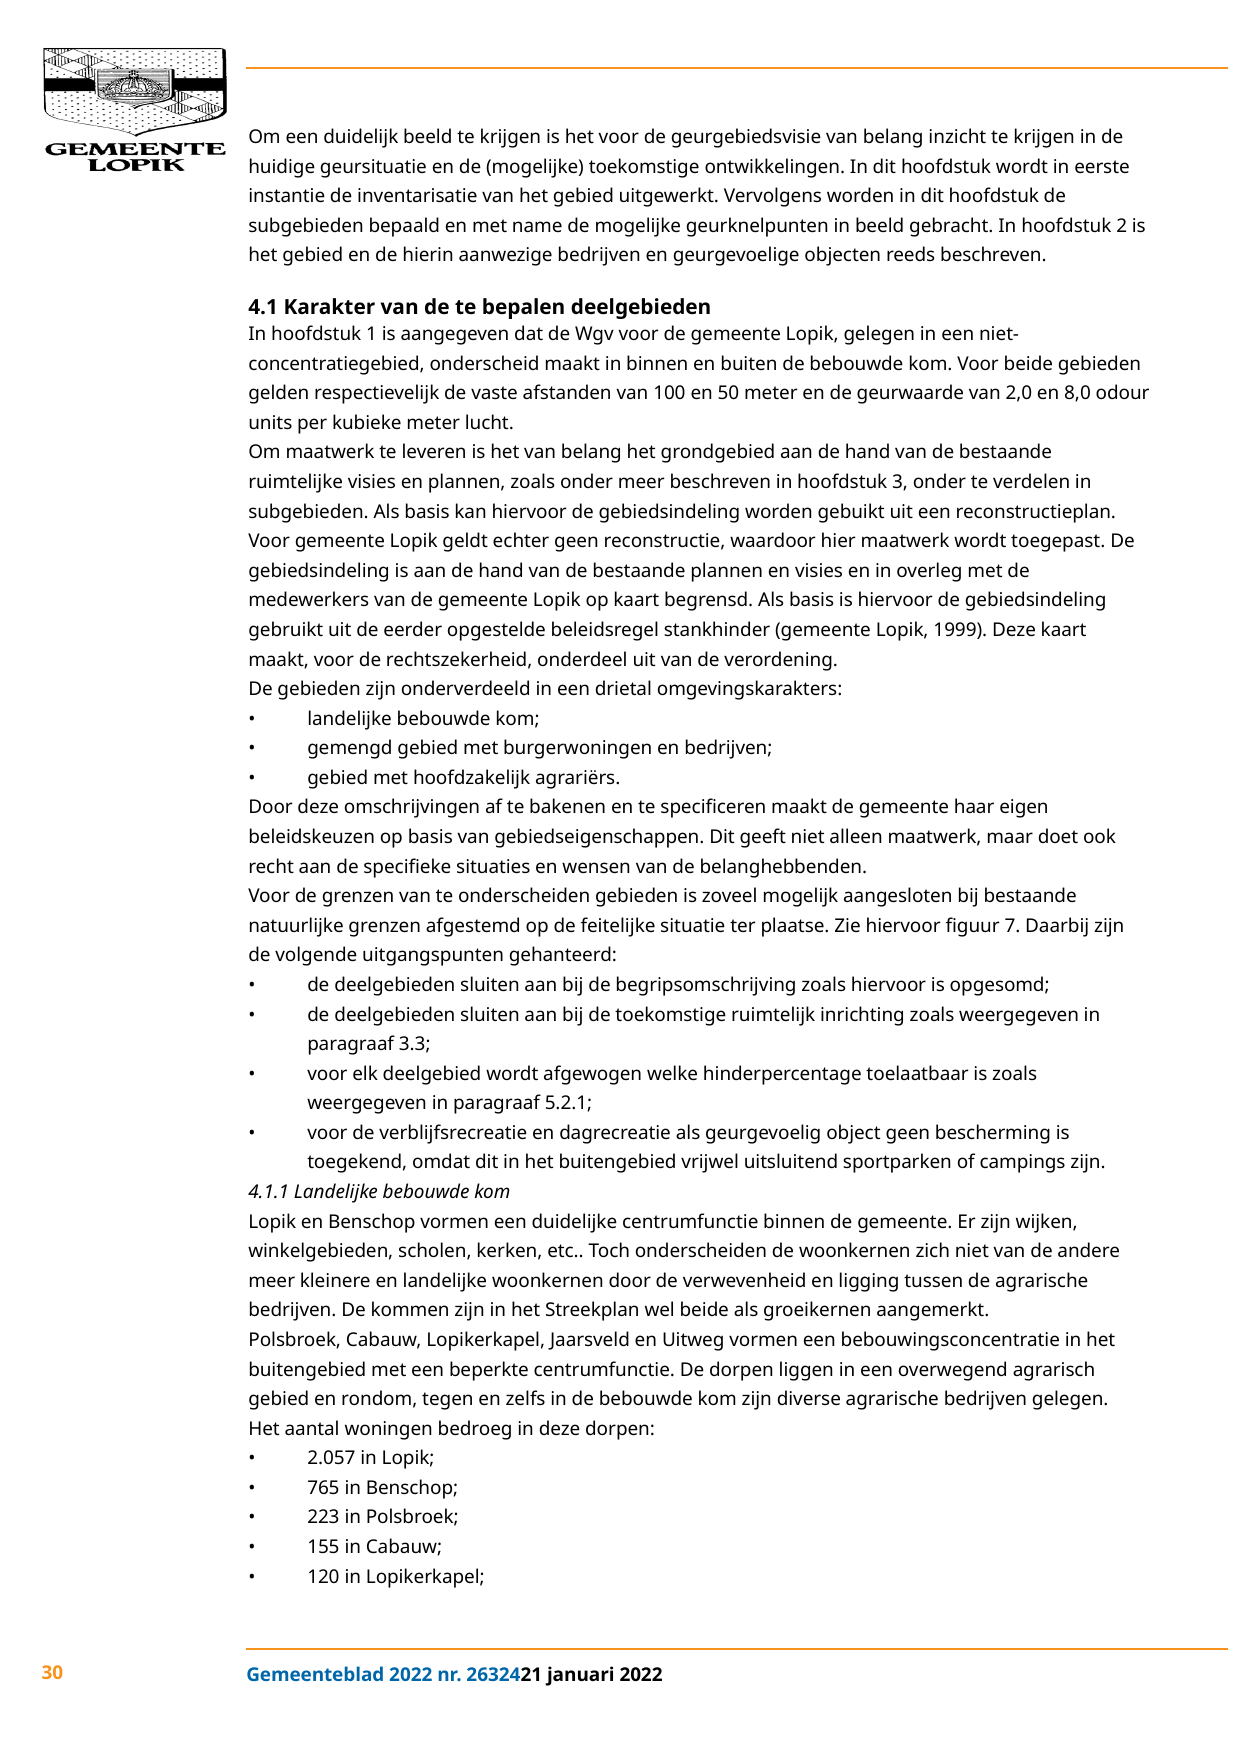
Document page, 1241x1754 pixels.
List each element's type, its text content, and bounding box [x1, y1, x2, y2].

picture [41, 47, 231, 172]
text De gebieden zijn onderverdeeld in een drietal omgevingskarakters: [248, 675, 1152, 701]
list voor de verblijfsrecreatie en dagrecreatie als geurgevoelig object geen bescherming is toegekend, omdat dit in het buitengebied vrijwel uitsluitend sportparken of campings zijn. [248, 1119, 1152, 1174]
text Om maatwerk te leveren is het van belang het grondgebied aan de hand van de bestaande ruimtelijke visies en plannen, zoals onder meer beschreven in hoofdstuk 3, onder te verdelen in subgebieden. Als basis kan hiervoor de gebiedsindeling worden gebuikt uit een reconstructieplan. Voor gemeente Lopik geldt echter geen reconstructie, waardoor hier maatwerk wordt toegepast. De gebiedsindeling is aan de hand van de bestaande plannen en visies en in overleg met de medewerkers van de gemeente Lopik op kaart begrensd. Als basis is hiervoor de gebiedsindeling gebruikt uit de eerder opgestelde beleidsregel stankhinder (gemeente Lopik, 1999). Deze kaart maakt, voor de rechtszekerheid, onderdeel uit van de verordening. [248, 439, 1152, 672]
text 4.1.1 Landelijke bebouwde kom [248, 1178, 1152, 1204]
text Lopik en Benschop vormen een duidelijke centrumfunctie binnen de gemeente. Er zijn wijken, winkelgebieden, scholen, kerken, etc.. Toch onderscheiden de woonkernen zich niet van de andere meer kleinere en landelijke woonkernen door de verwevenheid en ligging tussen de agrarische bedrijven. De kommen zijn in het Streekplan wel beide als groeikernen aangemerkt. [248, 1208, 1152, 1322]
text Het aantal woningen bedroeg in deze dorpen: [248, 1415, 1152, 1441]
list 765 in Benschop; [248, 1474, 1152, 1500]
list 120 in Lopikerkapel; [248, 1563, 1152, 1589]
list 223 in Polsbroek; [248, 1504, 1152, 1529]
text 4.1 Karakter van de te bepalen deelgebieden [248, 292, 1152, 320]
list de deelgebieden sluiten aan bij de toekomstige ruimtelijk inrichting zoals weergegeven in paragraaf 3.3; [248, 1001, 1152, 1056]
list gemengd gebied met burgerwoningen en bedrijven; [248, 734, 1152, 760]
text Voor de grenzen van te onderscheiden gebieden is zoveel mogelijk aangesloten bij bestaande natuurlijke grenzen afgestemd op de feitelijke situatie ter plaatse. Zie hiervoor figuur 7. Daarbij zijn de volgende uitgangspunten gehanteerd: [248, 882, 1152, 967]
list landelijke bebouwde kom; [248, 705, 1152, 731]
list 155 in Cabauw; [248, 1533, 1152, 1559]
list 2.057 in Lopik; [248, 1444, 1152, 1470]
text Polsbroek, Cabauw, Lopikerkapel, Jaarsveld en Uitweg vormen een bebouwingsconcentratie in het buitengebied met een beperkte centrumfunctie. De dorpen liggen in een overwegend agrarisch gebied en rondom, tegen en zelfs in de bebouwde kom zijn diverse agrarische bedrijven gelegen. [248, 1326, 1152, 1411]
text In hoofdstuk 1 is aangegeven dat de Wgv voor de gemeente Lopik, gelegen in een niet-concentratiegebied, onderscheid maakt in binnen en buiten de bebouwde kom. Voor beide gebieden gelden respectievelijk de vaste afstanden van 100 en 50 meter en de geurwaarde van 2,0 en 8,0 odour units per kubieke meter lucht. [248, 320, 1152, 435]
list gebied met hoofdzakelijk agrariërs. [248, 764, 1152, 790]
list voor elk deelgebied wordt afgewogen welke hinderpercentage toelaatbaar is zoals weergegeven in paragraaf 5.2.1; [248, 1060, 1152, 1115]
text Door deze omschrijvingen af te bakenen en te specificeren maakt de gemeente haar eigen beleidskeuzen op basis van gebiedseigenschappen. Dit geeft niet alleen maatwerk, maar doet ook recht aan de specifieke situaties en wensen van de belanghebbenden. [248, 794, 1152, 879]
text Om een duidelijk beeld te krijgen is het voor de geurgebiedsvisie van belang inzicht te krijgen in de huidige geursituatie en de (mogelijke) toekomstige ontwikkelingen. In dit hoofdstuk wordt in eerste instantie de inventarisatie van het gebied uitgewerkt. Vervolgens worden in dit hoofdstuk de subgebieden bepaald en met name de mogelijke geurknelpunten in beeld gebracht. In hoofdstuk 2 is het gebied en de hierin aanwezige bedrijven en geurgevoelige objecten reeds beschreven. [248, 123, 1152, 267]
list de deelgebieden sluiten aan bij de begripsomschrijving zoals hiervoor is opgesomd; [248, 971, 1152, 997]
